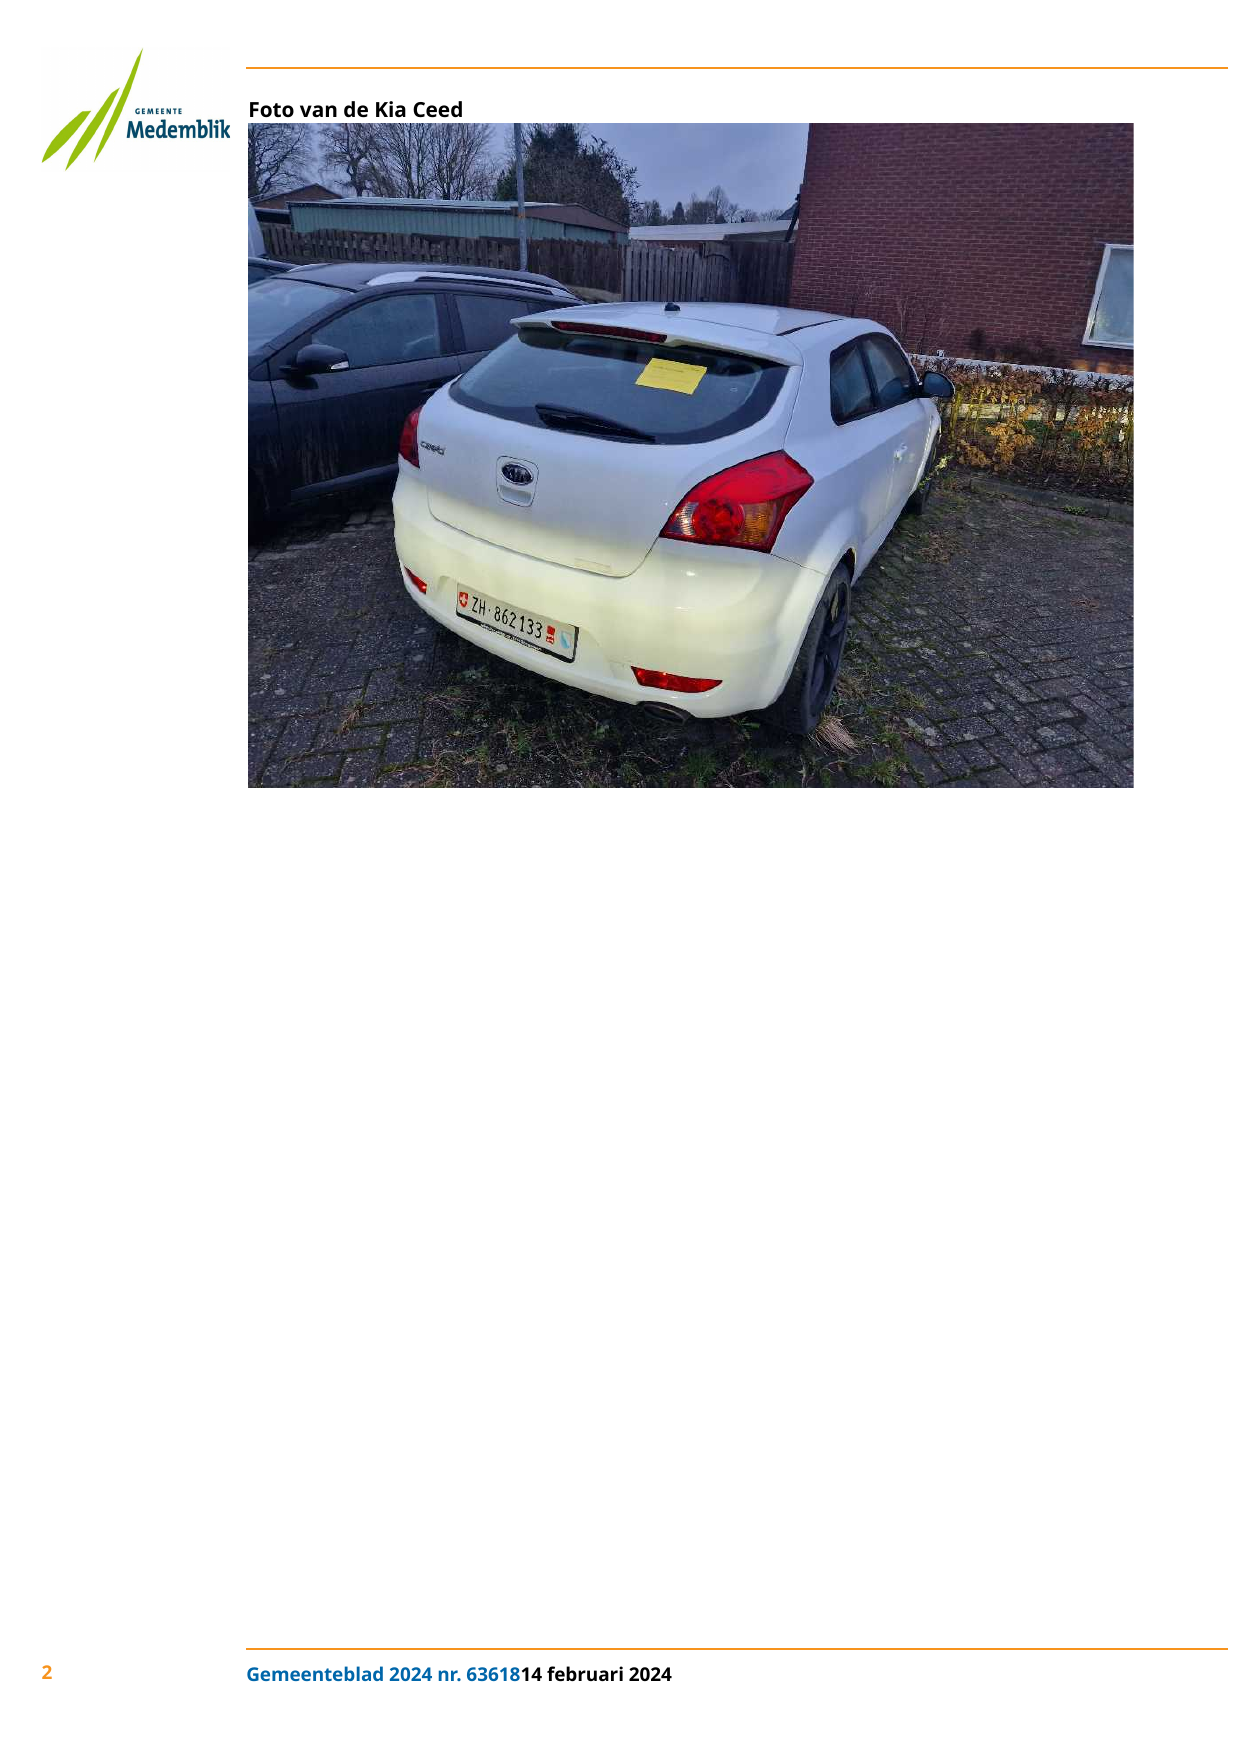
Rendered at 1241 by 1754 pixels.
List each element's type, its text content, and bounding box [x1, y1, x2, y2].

picture [248, 123, 1134, 788]
text Foto van de Kia Ceed [248, 95, 1152, 123]
picture [41, 47, 231, 172]
